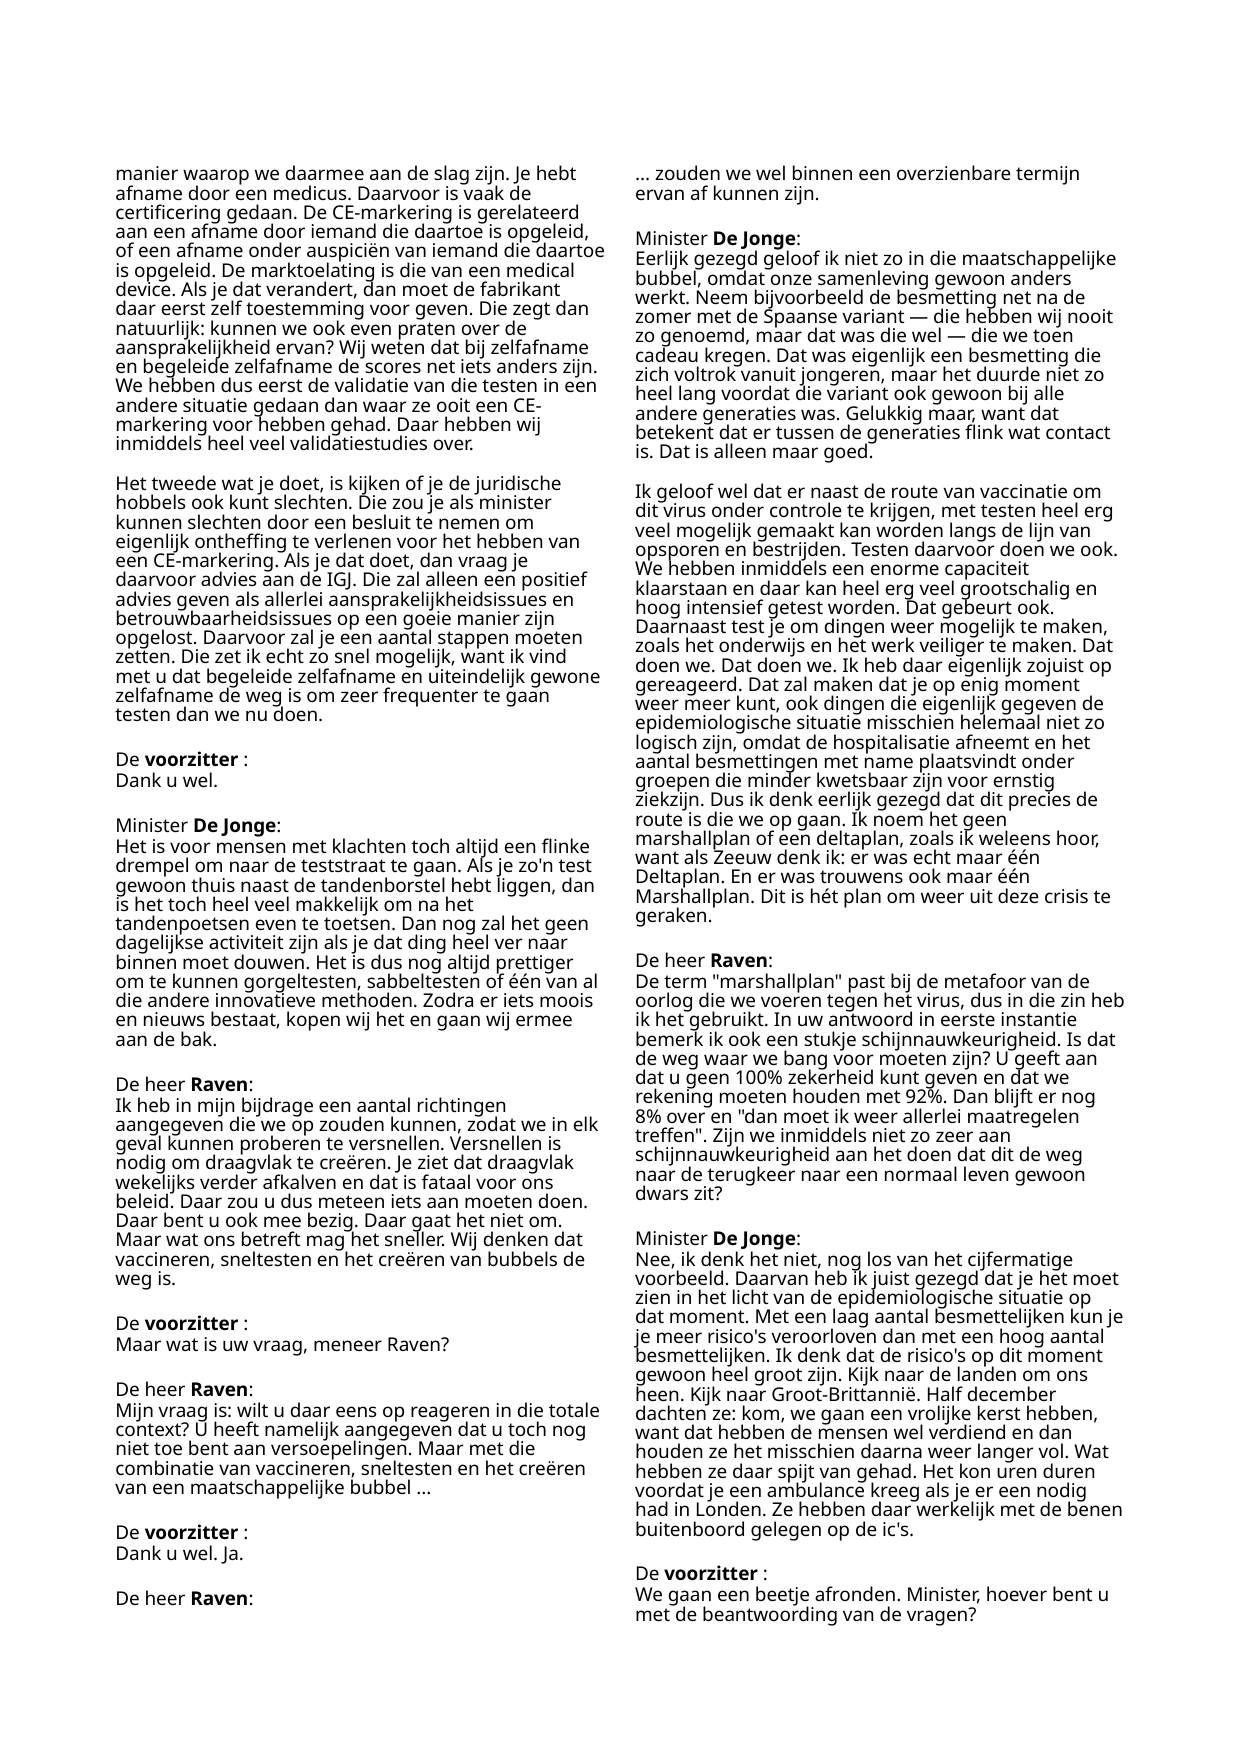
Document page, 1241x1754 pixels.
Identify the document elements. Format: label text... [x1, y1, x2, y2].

text Nee, ik denk het niet, nog los van het cijfermatige voorbeeld. Daarvan heb ik juist gezegd dat je het moet zien in het licht van de epidemiologische situatie op dat moment. Met een laag aantal besmettelijken kun je je meer risico's veroorloven dan met een hoog aantal besmettelijken. Ik denk dat de risico's op dit moment gewoon heel groot zijn. Kijk naar de landen om ons heen. Kijk naar Groot-Brittannië. Half december dachten ze: kom, we gaan een vrolijke kerst hebben, want dat hebben de mensen wel verdiend en dan houden ze het misschien daarna weer langer vol. Wat hebben ze daar spijt van gehad. Het kon uren duren voordat je een ambulance kreeg als je er een nodig had in Londen. Ze hebben daar werkelijk met de benen buitenboord gelegen op de ic's. [635, 1251, 1125, 1540]
text Ik heb in mijn bijdrage een aantal richtingen aangegeven die we op zouden kunnen, zodat we in elk geval kunnen proberen te versnellen. Versnellen is nodig om draagvlak te creëren. Je ziet dat draagvlak wekelijks verder afkalven en dat is fataal voor ons beleid. Daar zou u dus meteen iets aan moeten doen. Daar bent u ook mee bezig. Daar gaat het niet om. Maar wat ons betreft mag het sneller. Wij denken dat vaccineren, sneltesten en het creëren van bubbels de weg is. [115, 1097, 605, 1289]
text Het tweede wat je doet, is kijken of je de juridische hobbels ook kunt slechten. Die zou je als minister kunnen slechten door een besluit te nemen om eigenlijk ontheffing te verlenen voor het hebben van een CE-markering. Als je dat doet, dan vraag je daarvoor advies aan de IGJ. Die zal alleen een positief advies geven als allerlei aansprakelijkheidsissues en betrouwbaarheidsissues op een goeie manier zijn opgelost. Daarvoor zal je een aantal stappen moeten zetten. Die zet ik echt zo snel mogelijk, want ik vind met u dat begeleide zelfafname en uiteindelijk gewone zelfafname de weg is om zeer frequenter te gaan testen dan we nu doen. [115, 475, 605, 726]
text De voorzitter : [115, 746, 605, 772]
text De heer Raven: [115, 1071, 605, 1097]
text Dank u wel. Ja. [115, 1544, 605, 1564]
text Eerlijk gezegd geloof ik niet zo in die maatschappelijke bubbel, omdat onze samenleving gewoon anders werkt. Neem bijvoorbeeld de besmetting net na de zomer met de Spaanse variant — die hebben wij nooit zo genoemd, maar dat was die wel — die we toen cadeau kregen. Dat was eigenlijk een besmetting die zich voltrok vanuit jongeren, maar het duurde niet zo heel lang voordat die variant ook gewoon bij alle andere generaties was. Gelukkig maar, want dat betekent dat er tussen de generaties flink wat contact is. Dat is alleen maar goed. [635, 250, 1125, 462]
text Minister De Jonge: [635, 225, 1125, 250]
text Minister De Jonge: [115, 812, 605, 838]
text De voorzitter : [115, 1519, 605, 1544]
text De voorzitter : [635, 1561, 1125, 1586]
text We gaan een beetje afronden. Minister, hoever bent u met de beantwoording van de vragen? [635, 1586, 1125, 1625]
text De heer Raven: [115, 1376, 605, 1402]
text Het is voor mensen met klachten toch altijd een flinke drempel om naar de teststraat te gaan. Als je zo'n test gewoon thuis naast de tandenborstel hebt liggen, dan is het toch heel veel makkelijk om na het tandenpoetsen even te toetsen. Dan nog zal het geen dagelijkse activiteit zijn als je dat ding heel ver naar binnen moet douwen. Het is dus nog altijd prettiger om te kunnen gorgeltesten, sabbeltesten of één van al die andere innovatieve methoden. Zodra er iets moois en nieuws bestaat, kopen wij het en gaan wij ermee aan de bak. [115, 838, 605, 1050]
text De heer Raven: [115, 1585, 605, 1610]
text Mijn vraag is: wilt u daar eens op reageren in die totale context? U heeft namelijk aangegeven dat u toch nog niet toe bent aan versoepelingen. Maar met die combinatie van vaccineren, sneltesten en het creëren van een maatschappelijke bubbel ... [115, 1402, 605, 1498]
text Maar wat is uw vraag, meneer Raven? [115, 1336, 605, 1355]
text Ik geloof wel dat er naast de route van vaccinatie om dit virus onder controle te krijgen, met testen heel erg veel mogelijk gemaakt kan worden langs de lijn van opsporen en bestrijden. Testen daarvoor doen we ook. We hebben inmiddels een enorme capaciteit klaarstaan en daar kan heel erg veel grootschalig en hoog intensief getest worden. Dat gebeurt ook. Daarnaast test je om dingen weer mogelijk te maken, zoals het onderwijs en het werk veiliger te maken. Dat doen we. Dat doen we. Ik heb daar eigenlijk zojuist op gereageerd. Dat zal maken dat je op enig moment weer meer kunt, ook dingen die eigenlijk gegeven de epidemiologische situatie misschien helemaal niet zo logisch zijn, omdat de hospitalisatie afneemt en het aantal besmettingen met name plaatsvindt onder groepen die minder kwetsbaar zijn voor ernstig ziekzijn. Dus ik denk eerlijk gezegd dat dit precies de route is die we op gaan. Ik noem het geen marshallplan of een deltaplan, zoals ik weleens hoor, want als Zeeuw denk ik: er was echt maar één Deltaplan. En er was trouwens ook maar één Marshallplan. Dit is hét plan om weer uit deze crisis te geraken. [635, 483, 1125, 926]
text Minister De Jonge: [635, 1225, 1125, 1251]
text De heer Raven: [635, 947, 1125, 973]
text De term "marshallplan" past bij de metafoor van de oorlog die we voeren tegen het virus, dus in die zin heb ik het gebruikt. In uw antwoord in eerste instantie bemerk ik ook een stukje schijnnauwkeurigheid. Is dat de weg waar we bang voor moeten zijn? U geeft aan dat u geen 100% zekerheid kunt geven en dat we rekening moeten houden met 92%. Dan blijft er nog 8% over en "dan moet ik weer allerlei maatregelen treffen". Zijn we inmiddels niet zo zeer aan schijnnauwkeurigheid aan het doen dat dit de weg naar de terugkeer naar een normaal leven gewoon dwars zit? [635, 973, 1125, 1204]
text De voorzitter : [115, 1310, 605, 1336]
text Dank u wel. [115, 772, 605, 791]
text ... zouden we wel binnen een overzienbare termijn ervan af kunnen zijn. [635, 165, 1125, 204]
text manier waarop we daarmee aan de slag zijn. Je hebt afname door een medicus. Daarvoor is vaak de certificering gedaan. De CE-markering is gerelateerd aan een afname door iemand die daartoe is opgeleid, of een afname onder auspiciën van iemand die daartoe is opgeleid. De marktoelating is die van een medical device. Als je dat verandert, dan moet de fabrikant daar eerst zelf toestemming voor geven. Die zegt dan natuurlijk: kunnen we ook even praten over de aansprakelijkheid ervan? Wij weten dat bij zelfafname en begeleide zelfafname de scores net iets anders zijn. We hebben dus eerst de validatie van die testen in een andere situatie gedaan dan waar ze ooit een CE-markering voor hebben gehad. Daar hebben wij inmiddels heel veel validatiestudies over. [115, 165, 605, 454]
